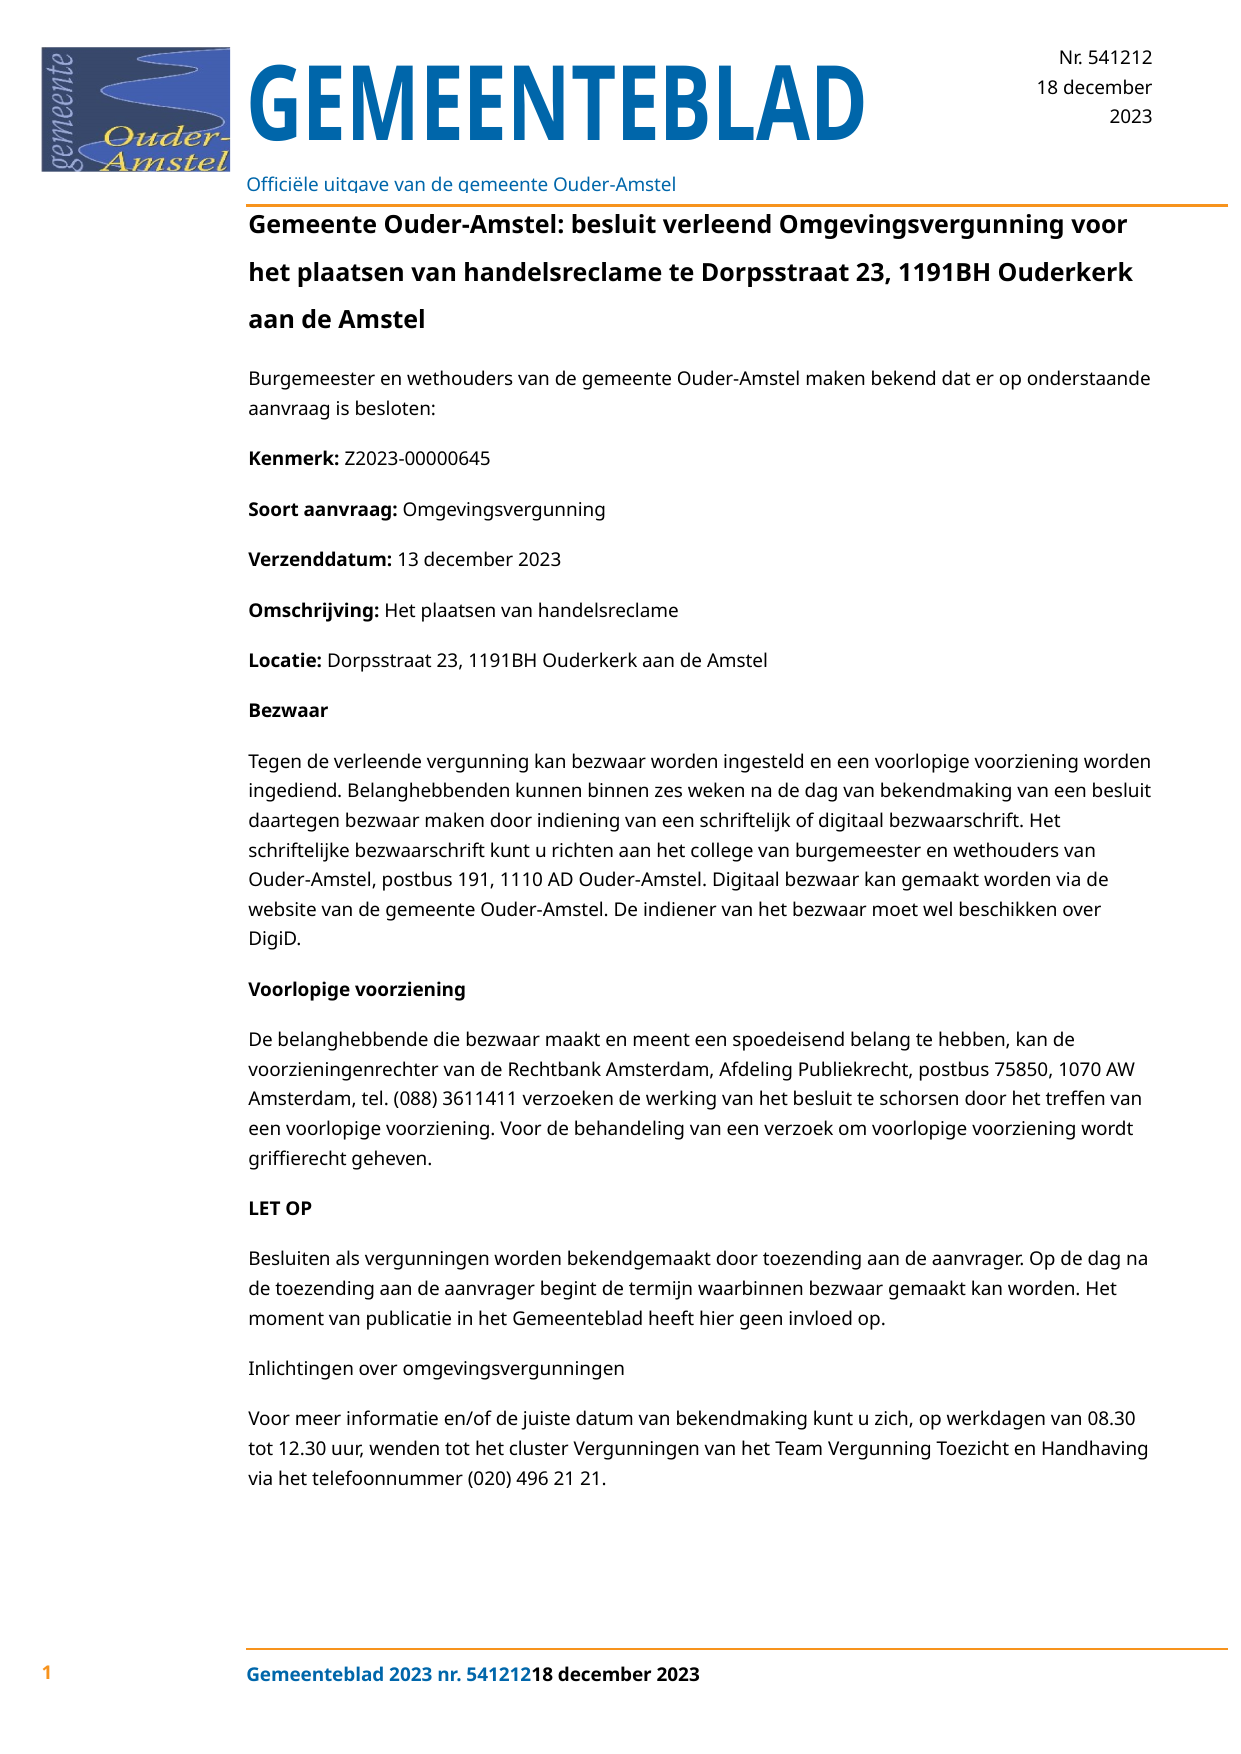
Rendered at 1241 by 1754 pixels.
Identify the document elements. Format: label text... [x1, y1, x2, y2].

text De belanghebbende die bezwaar maakt en meent een spoedeisend belang te hebben, kan de voorzieningenrechter van de Rechtbank Amsterdam, Afdeling Publiekrecht, postbus 75850, 1070 AW Amsterdam, tel. (088) 3611411 verzoeken de werking van het besluit te schorsen door het treffen van een voorlopige voorziening. Voor de behandeling van een verzoek om voorlopige voorziening wordt griffierecht geheven. [248, 1026, 1152, 1170]
text Tegen de verleende vergunning kan bezwaar worden ingesteld en een voorlopige voorziening worden ingediend. Belanghebbenden kunnen binnen zes weken na de dag van bekendmaking van een besluit daartegen bezwaar maken door indiening van een schriftelijk of digitaal bezwaarschrift. Het schriftelijke bezwaarschrift kunt u richten aan het college van burgemeester en wethouders van Ouder-Amstel, postbus 191, 1110 AD Ouder-Amstel. Digitaal bezwaar kan gemaakt worden via de website van de gemeente Ouder-Amstel. De indiener van het bezwaar moet wel beschikken over DigiD. [248, 748, 1152, 951]
text Gemeente Ouder-Amstel: besluit verleend Omgevingsvergunning voor het plaatsen van handelsreclame te Dorpsstraat 23, 1191BH Ouderkerk aan de Amstel [248, 207, 1152, 336]
text Kenmerk: Z2023-00000645 [248, 446, 1152, 471]
text Voorlopige voorziening [248, 976, 1152, 1002]
text Burgemeester en wethouders van de gemeente Ouder-Amstel maken bekend dat er op onderstaande aanvraag is besloten: [248, 366, 1152, 421]
text Bezwaar [248, 698, 1152, 723]
text Verzenddatum: 13 december 2023 [248, 546, 1152, 572]
text Besluiten als vergunningen worden bekendgemaakt door toezending aan de aanvrager. Op de dag na de toezending aan de aanvrager begint de termijn waarbinnen bezwaar gemaakt kan worden. Het moment van publicatie in het Gemeenteblad heeft hier geen invloed op. [248, 1246, 1152, 1330]
text Inlichtingen over omgevingsvergunningen [248, 1355, 1152, 1381]
text LET OP [248, 1195, 1152, 1221]
text Voor meer informatie en/of de juiste datum van bekendmaking kunt u zich, op werkdagen van 08.30 tot 12.30 uur, wenden tot het cluster Vergunningen van het Team Vergunning Toezicht en Handhaving via het telefoonnummer (020) 496 21 21. [248, 1406, 1152, 1490]
text Locatie: Dorpsstraat 23, 1191BH Ouderkerk aan de Amstel [248, 647, 1152, 673]
text Soort aanvraag: Omgevingsvergunning [248, 496, 1152, 522]
picture [41, 47, 231, 172]
text Omschrijving: Het plaatsen van handelsreclame [248, 597, 1152, 622]
